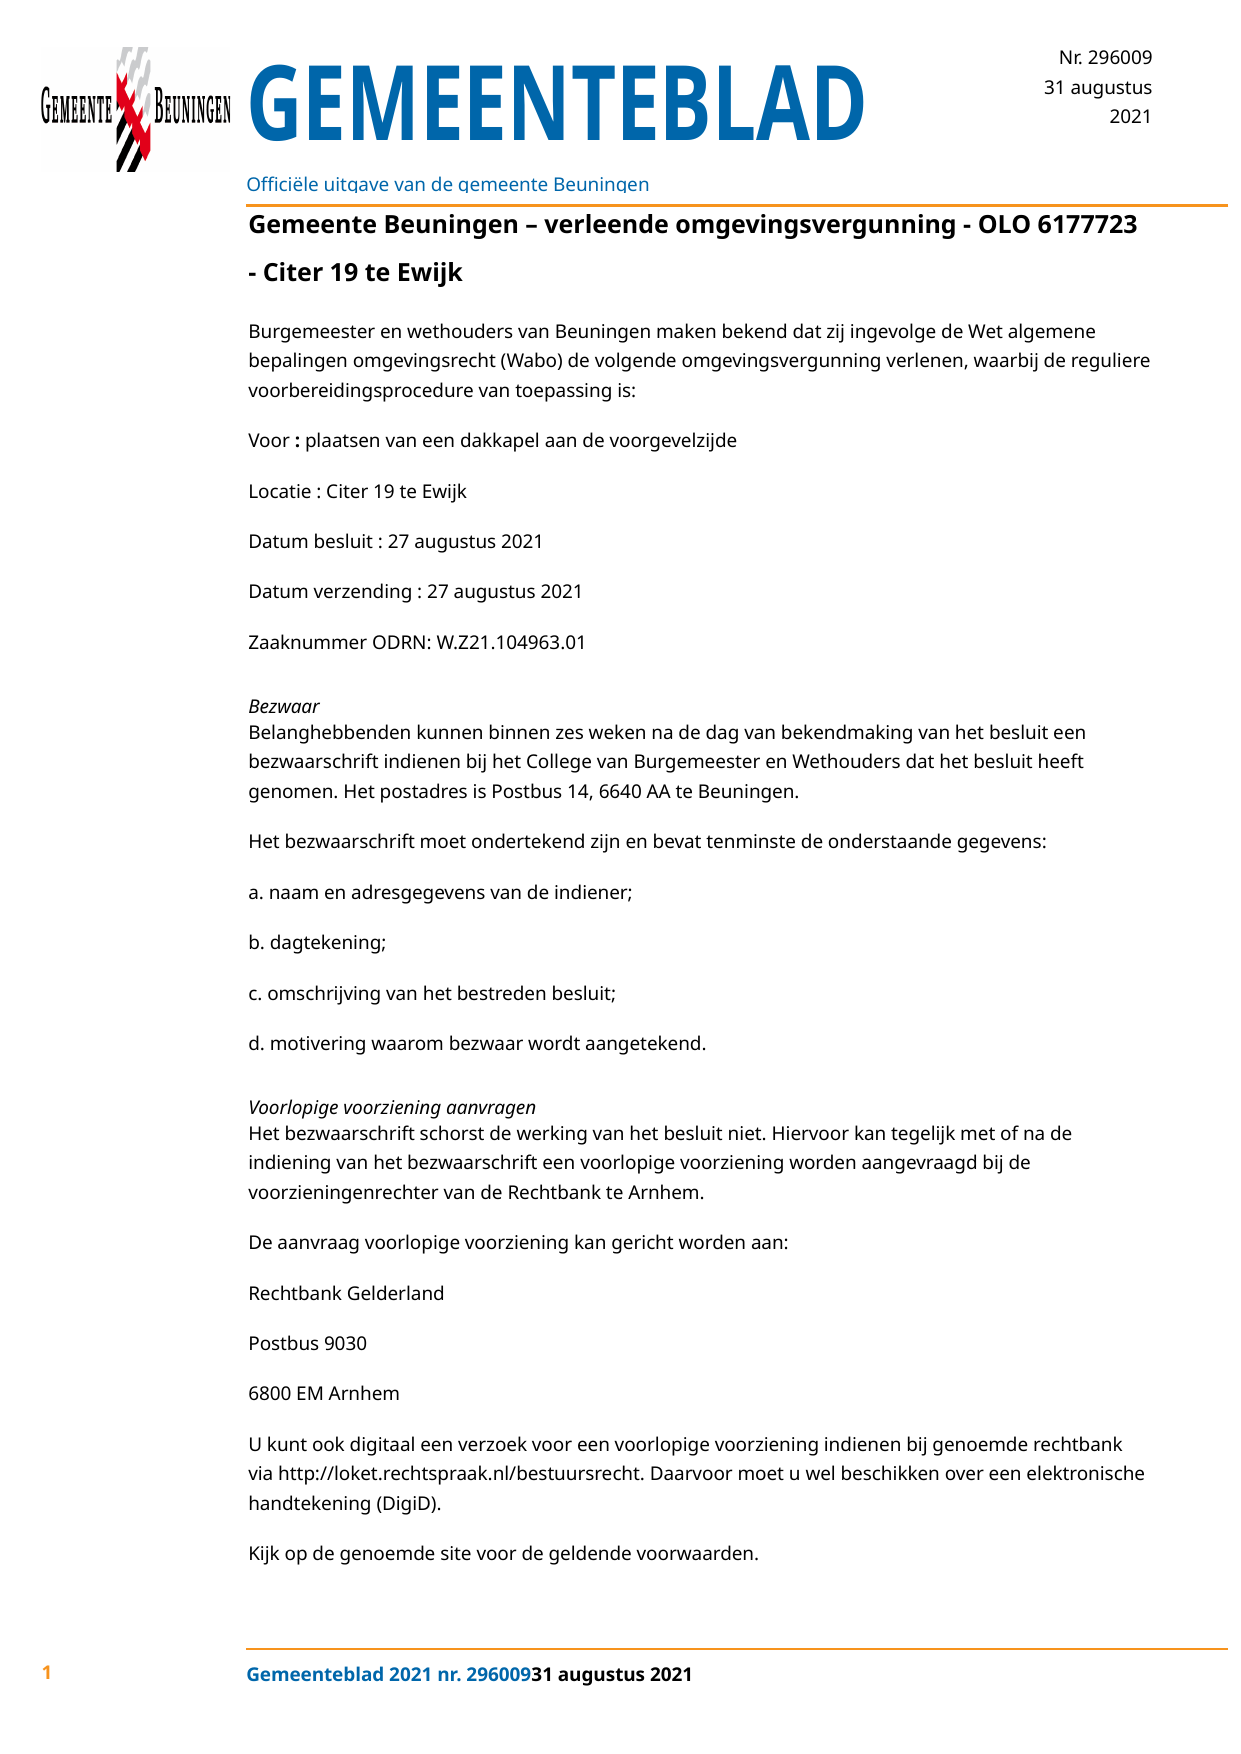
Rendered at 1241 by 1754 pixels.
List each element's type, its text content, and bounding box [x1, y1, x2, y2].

text Voorlopige voorziening aanvragen [248, 1094, 1152, 1120]
text Het bezwaarschrift moet ondertekend zijn en bevat tenminste de onderstaande gegevens: [248, 828, 1152, 854]
text Burgemeester en wethouders van Beuningen maken bekend dat zij ingevolge de Wet algemene bepalingen omgevingsrecht (Wabo) de volgende omgevingsvergunning verlenen, waarbij de reguliere voorbereidingsprocedure van toepassing is: [248, 318, 1152, 403]
text Zaaknummer ODRN: W.Z21.104963.01 [248, 629, 1152, 655]
text Gemeente Beuningen – verleende omgevingsvergunning - OLO 6177723 - Citer 19 te Ewijk [248, 207, 1152, 288]
text b. dagtekening; [248, 929, 1152, 955]
text De aanvraag voorlopige voorziening kan gericht worden aan: [248, 1229, 1152, 1255]
text Datum verzending : 27 augustus 2021 [248, 579, 1152, 604]
text U kunt ook digitaal een verzoek voor een voorlopige voorziening indienen bij genoemde rechtbank via http://loket.rechtspraak.nl/bestuursrecht. Daarvoor moet u wel beschikken over een elektronische handtekening (DigiD). [248, 1431, 1152, 1516]
text Kijk op de genoemde site voor de geldende voorwaarden. [248, 1541, 1152, 1566]
picture [41, 47, 231, 172]
text Het bezwaarschrift schorst de werking van het besluit niet. Hiervoor kan tegelijk met of na de indiening van het bezwaarschrift een voorlopige voorziening worden aangevraagd bij de voorzieningenrechter van de Rechtbank te Arnhem. [248, 1120, 1152, 1205]
text Datum besluit : 27 augustus 2021 [248, 528, 1152, 554]
text Locatie : Citer 19 te Ewijk [248, 478, 1152, 504]
text a. naam en adresgegevens van de indiener; [248, 879, 1152, 904]
text c. omschrijving van het bestreden besluit; [248, 980, 1152, 1005]
text Rechtbank Gelderland [248, 1280, 1152, 1306]
text Belanghebbenden kunnen binnen zes weken na de dag van bekendmaking van het besluit een bezwaarschrift indienen bij het College van Burgemeester en Wethouders dat het besluit heeft genomen. Het postadres is Postbus 14, 6640 AA te Beuningen. [248, 719, 1152, 804]
text Voor : plaatsen van een dakkapel aan de voorgevelzijde [248, 427, 1152, 453]
text 6800 EM Arnhem [248, 1381, 1152, 1406]
text d. motivering waarom bezwaar wordt aangetekend. [248, 1030, 1152, 1056]
text Postbus 9030 [248, 1330, 1152, 1356]
text Bezwaar [248, 693, 1152, 719]
